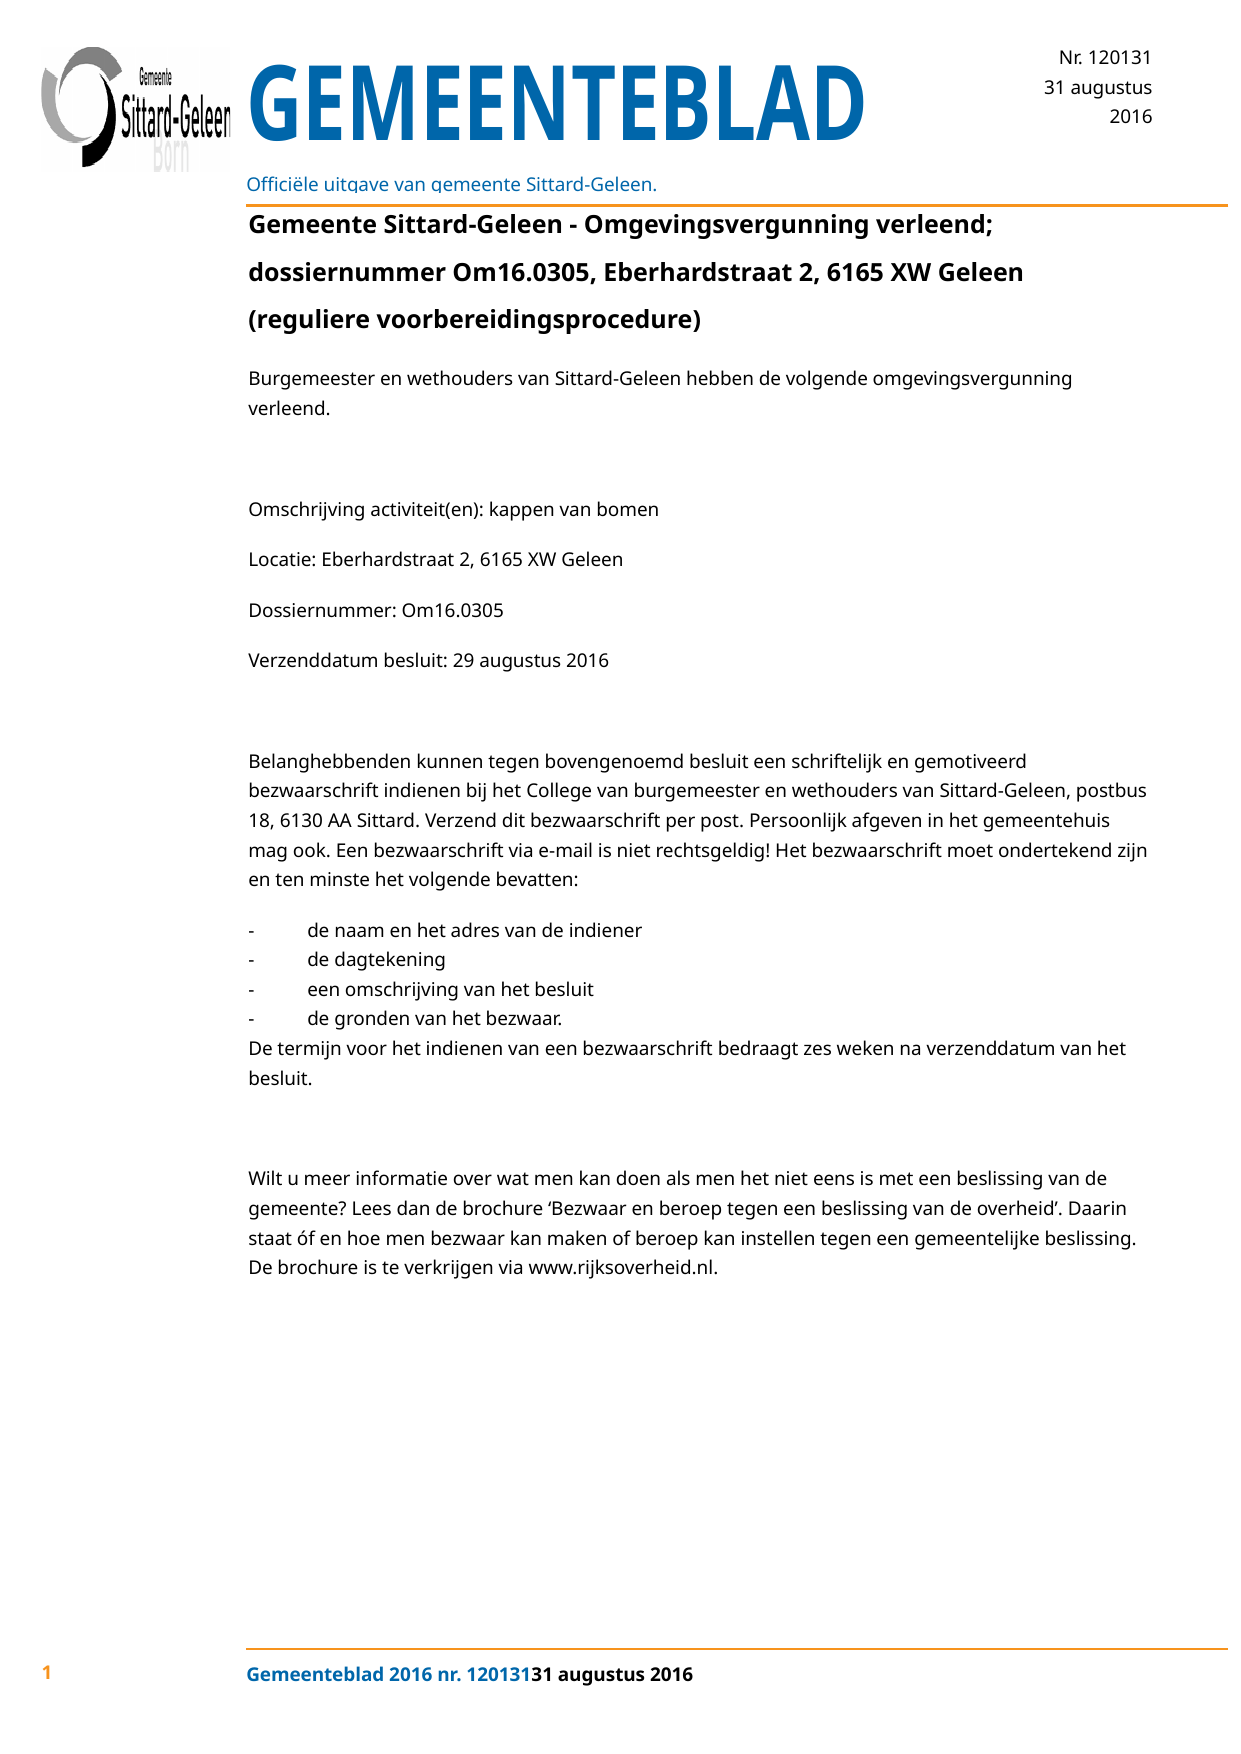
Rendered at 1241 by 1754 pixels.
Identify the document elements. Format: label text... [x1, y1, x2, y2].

list de dagtekening [248, 946, 1152, 972]
text De termijn voor het indienen van een bezwaarschrift bedraagt zes weken na verzenddatum van het besluit. [248, 1035, 1152, 1090]
list een omschrijving van het besluit [248, 976, 1152, 1002]
text Belanghebbenden kunnen tegen bovengenoemd besluit een schriftelijk en gemotiveerd bezwaarschrift indienen bij het College van burgemeester en wethouders van Sittard-Geleen, postbus 18, 6130 AA Sittard. Verzend dit bezwaarschrift per post. Persoonlijk afgeven in het gemeentehuis mag ook. Een bezwaarschrift via e-mail is niet rechtsgeldig! Het bezwaarschrift moet ondertekend zijn en ten minste het volgende bevatten: [248, 748, 1152, 892]
text Wilt u meer informatie over wat men kan doen als men het niet eens is met een beslissing van de gemeente? Lees dan de brochure ‘Bezwaar en beroep tegen een beslissing van de overheid’. Daarin staat óf en hoe men bezwaar kan maken of beroep kan instellen tegen een gemeentelijke beslissing. De brochure is te verkrijgen via www.rijksoverheid.nl. [248, 1166, 1152, 1280]
list de naam en het adres van de indiener [248, 917, 1152, 942]
picture [41, 47, 231, 172]
text Burgemeester en wethouders van Sittard-Geleen hebben de volgende omgevingsvergunning verleend. [248, 366, 1152, 421]
text Verzenddatum besluit: 29 augustus 2016 [248, 647, 1152, 673]
text Gemeente Sittard-Geleen - Omgevingsvergunning verleend; dossiernummer Om16.0305, Eberhardstraat 2, 6165 XW Geleen (reguliere voorbereidingsprocedure) [248, 207, 1152, 336]
text Omschrijving activiteit(en): kappen van bomen [248, 496, 1152, 522]
list de gronden van het bezwaar. [248, 1006, 1152, 1031]
text Dossiernummer: Om16.0305 [248, 597, 1152, 622]
text Locatie: Eberhardstraat 2, 6165 XW Geleen [248, 546, 1152, 572]
